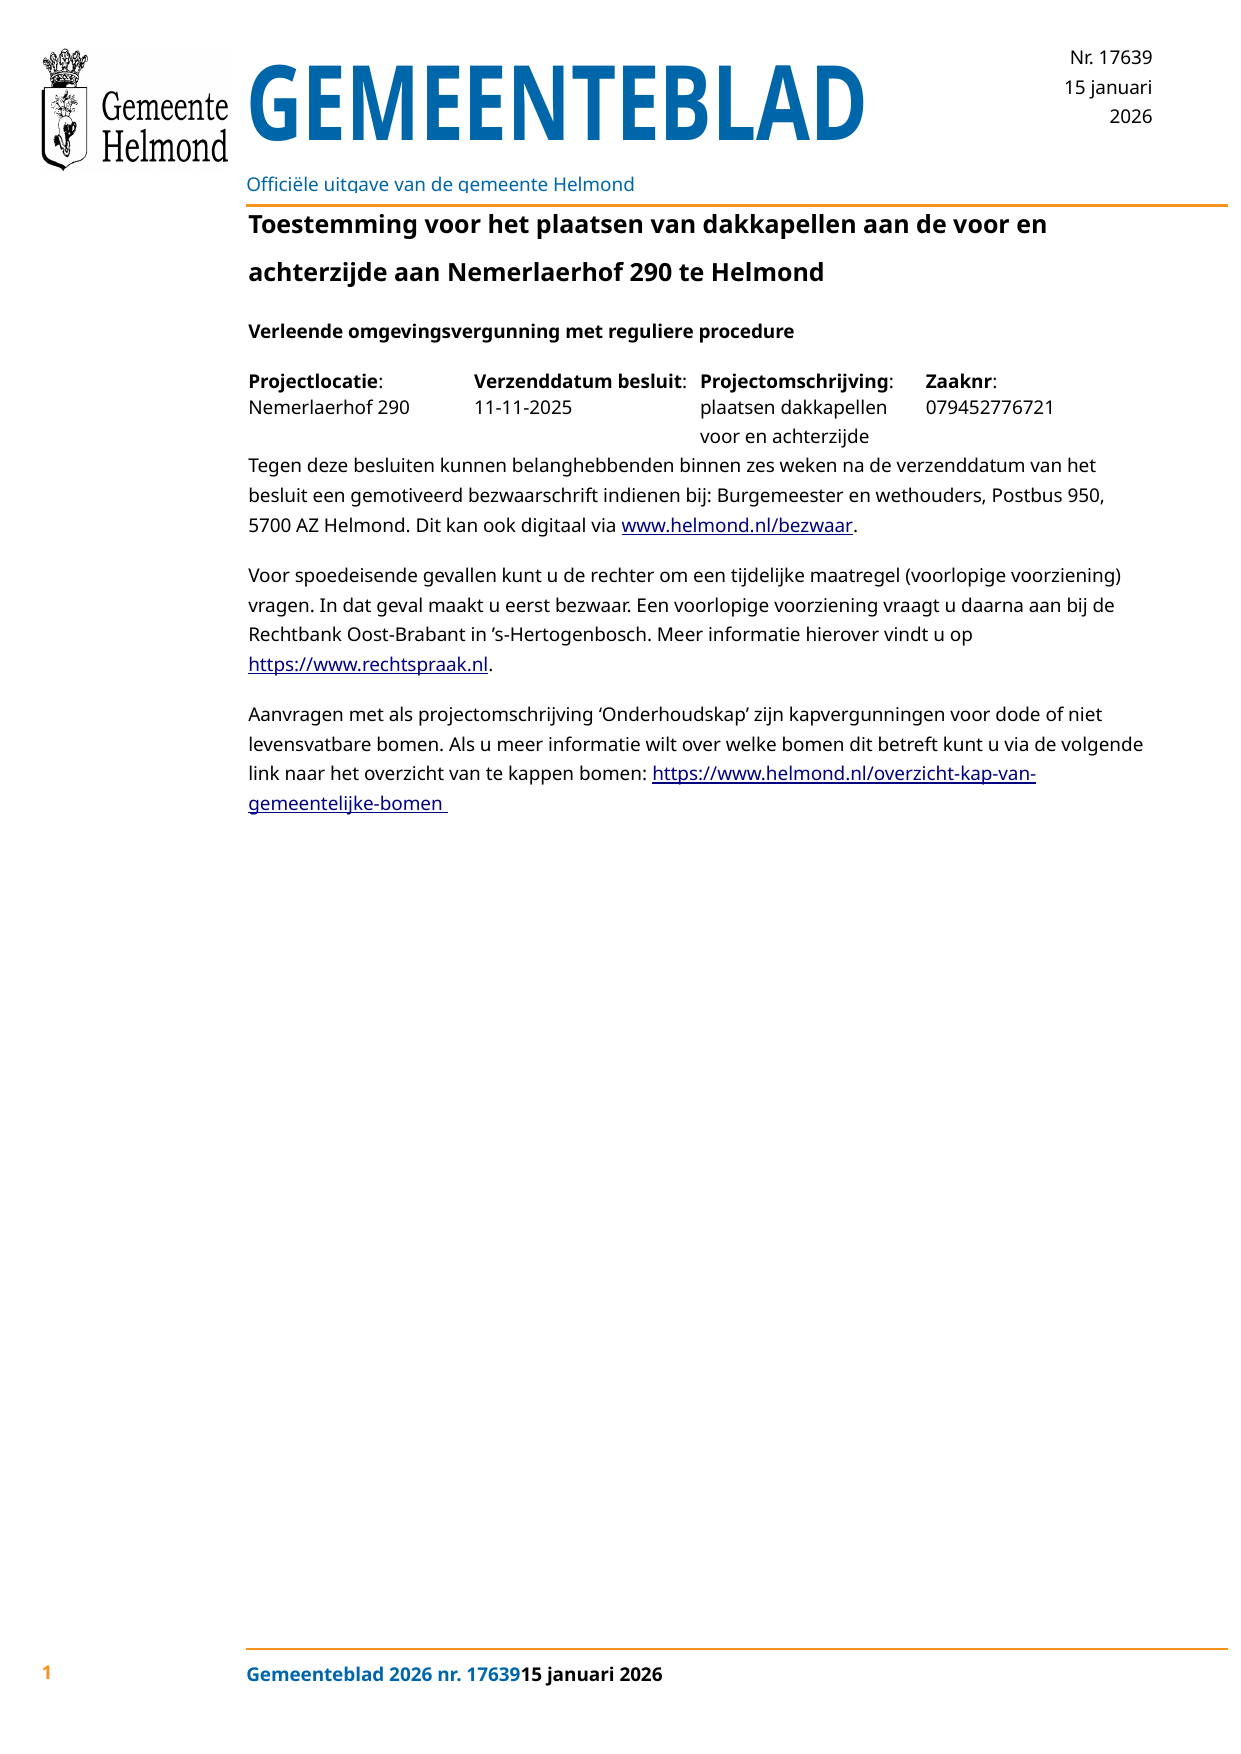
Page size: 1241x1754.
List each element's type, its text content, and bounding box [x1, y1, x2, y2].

text Tegen deze besluiten kunnen belanghebbenden binnen zes weken na de verzenddatum van het besluit een gemotiveerd bezwaarschrift indienen bij: Burgemeester en wethouders, Postbus 950, 5700 AZ Helmond. Dit kan ook digitaal via www.helmond.nl/bezwaar. [248, 453, 1152, 538]
text Verleende omgevingsvergunning met reguliere procedure [248, 318, 1152, 344]
table_header Verzenddatum besluit: [474, 369, 700, 394]
text Toestemming voor het plaatsen van dakkapellen aan de voor en achterzijde aan Nemerlaerhof 290 te Helmond [248, 207, 1152, 288]
table_cell Nemerlaerhof 290 [248, 394, 474, 449]
table_cell 079452776721 [926, 394, 1152, 449]
text Voor spoedeisende gevallen kunt u de rechter om een tijdelijke maatregel (voorlopige voorziening) vragen. In dat geval maakt u eerst bezwaar. Een voorlopige voorziening vraagt u daarna aan bij de Rechtbank Oost-Brabant in ’s-Hertogenbosch. Meer informatie hierover vindt u op https://www.rechtspraak.nl. [248, 562, 1152, 677]
table_cell 11-11-2025 [474, 394, 700, 449]
table_header Projectomschrijving: [700, 369, 926, 394]
text Aanvragen met als projectomschrijving ‘Onderhoudskap’ zijn kapvergunningen voor dode of niet levensvatbare bomen. Als u meer informatie wilt over welke bomen dit betreft kunt u via de volgende link naar het overzicht van te kappen bomen: https://www.helmond.nl/overzicht-kap-van-gemeentelijke-bomen [248, 701, 1152, 816]
table_header Zaaknr: [926, 369, 1152, 394]
table_header Projectlocatie: [248, 369, 474, 394]
picture [41, 47, 231, 172]
table_cell plaatsen dakkapellen voor en achterzijde [700, 394, 926, 449]
